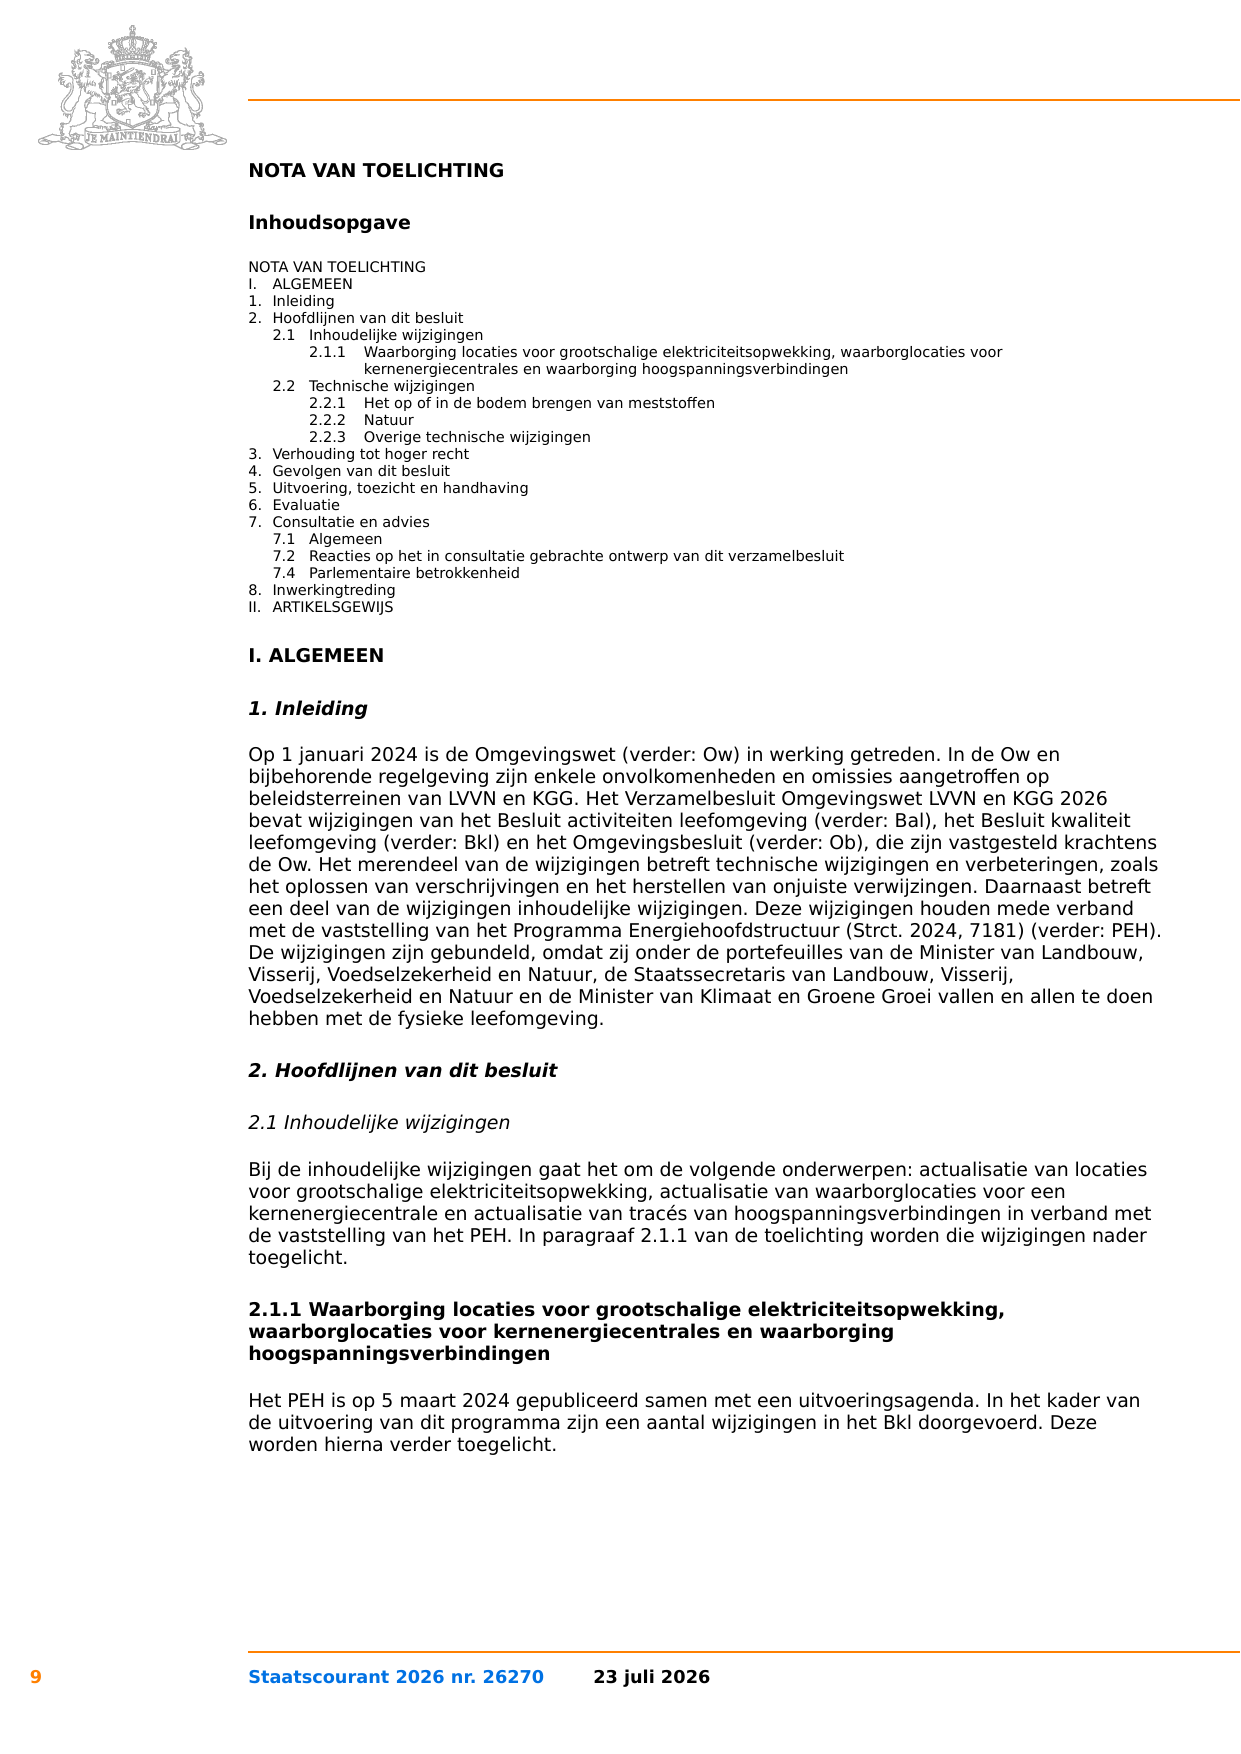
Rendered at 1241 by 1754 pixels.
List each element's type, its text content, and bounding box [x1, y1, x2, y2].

table_cell [266, 344, 303, 378]
table_cell 4. [248, 463, 266, 479]
subtitle 2. Hoofdlijnen van dit besluit [248, 1060, 1163, 1082]
table_cell [248, 378, 266, 395]
text Het PEH is op 5 maart 2024 gepubliceerd samen met een uitvoeringsagenda. In het kader van de uitvoering van dit programma zijn een aantal wijzigingen in het Bkl doorgevoerd. Deze worden hierna verder toegelicht. [248, 1390, 1163, 1456]
table_cell [248, 327, 266, 344]
table_cell 2. [248, 310, 266, 327]
table_cell II. [248, 599, 266, 615]
table_cell 1. [248, 293, 266, 310]
table_cell ALGEMEEN [266, 276, 1163, 293]
table_cell Overige technische wijzigingen [358, 429, 1163, 446]
table_cell Parlementaire betrokkenheid [303, 565, 1163, 581]
table_cell 2.2 [266, 378, 303, 395]
table_cell Uitvoering, toezicht en handhaving [266, 480, 1163, 497]
subtitle I. ALGEMEEN [248, 645, 1163, 667]
table_cell Gevolgen van dit besluit [266, 463, 1163, 479]
table_cell Algemeen [303, 531, 1163, 547]
table_cell 7. [248, 514, 266, 531]
subtitle 2.1 Inhoudelijke wijzigingen [248, 1112, 1163, 1134]
table_cell [248, 548, 266, 564]
table_cell 7.4 [266, 565, 303, 581]
table_cell 6. [248, 497, 266, 513]
subtitle Inhoudsopgave [248, 212, 1163, 234]
table_cell [248, 344, 266, 378]
table_header NOTA VAN TOELICHTING [248, 259, 1163, 276]
table_cell I. [248, 276, 266, 293]
table_cell 2.2.3 [303, 429, 358, 446]
table_cell [266, 412, 303, 429]
table_cell Het op of in de bodem brengen van meststoffen [358, 395, 1163, 412]
table_cell [248, 395, 266, 412]
subtitle 2.1.1 Waarborging locaties voor grootschalige elektriciteitsopwekking, waarborglocaties voor kernenergiecentrales en waarborging hoogspanningsverbindingen [248, 1299, 1163, 1365]
table_cell Verhouding tot hoger recht [266, 446, 1163, 463]
text Bij de inhoudelijke wijzigingen gaat het om de volgende onderwerpen: actualisatie van locaties voor grootschalige elektriciteitsopwekking, actualisatie van waarborglocaties voor een kernenergiecentrale en actualisatie van tracés van hoogspanningsverbindingen in verband met de vaststelling van het PEH. In paragraaf 2.1.1 van de toelichting worden die wijzigingen nader toegelicht. [248, 1159, 1163, 1269]
table_cell Waarborging locaties voor grootschalige elektriciteitsopwekking, waarborglocaties voor kernenergiecentrales en waarborging hoogspanningsverbindingen [358, 344, 1163, 378]
table_cell 2.1.1 [303, 344, 358, 378]
picture [38, 25, 227, 150]
subtitle 1. Inleiding [248, 697, 1163, 719]
table_cell Inhoudelijke wijzigingen [303, 327, 1163, 344]
table_cell 2.2.2 [303, 412, 358, 429]
table_cell Reacties op het in consultatie gebrachte ontwerp van dit verzamelbesluit [303, 548, 1163, 564]
table_cell Inwerkingtreding [266, 581, 1163, 598]
text Op 1 januari 2024 is de Omgevingswet (verder: Ow) in werking getreden. In de Ow en bijbehorende regelgeving zijn enkele onvolkomenheden en omissies aangetroffen op beleidsterreinen van LVVN en KGG. Het Verzamelbesluit Omgevingswet LVVN en KGG 2026 bevat wijzigingen van het Besluit activiteiten leefomgeving (verder: Bal), het Besluit kwaliteit leefomgeving (verder: Bkl) en het Omgevingsbesluit (verder: Ob), die zijn vastgesteld krachtens de Ow. Het merendeel van de wijzigingen betreft technische wijzigingen en verbeteringen, zoals het oplossen van verschrijvingen en het herstellen van onjuiste verwijzingen. Daarnaast betreft een deel van de wijzigingen inhoudelijke wijzigingen. Deze wijzigingen houden mede verband met de vaststelling van het Programma Energiehoofdstructuur (Strct. 2024, 7181) (verder: PEH). De wijzigingen zijn gebundeld, omdat zij onder de portefeuilles van de Minister van Landbouw, Visserij, Voedselzekerheid en Natuur, de Staatssecretaris van Landbouw, Visserij, Voedselzekerheid en Natuur en de Minister van Klimaat en Groene Groei vallen en allen te doen hebben met de fysieke leefomgeving. [248, 744, 1163, 1030]
table_cell ARTIKELSGEWIJS [266, 599, 1163, 615]
table_cell 7.2 [266, 548, 303, 564]
table_cell [266, 395, 303, 412]
table_cell [248, 531, 266, 547]
table_cell Natuur [358, 412, 1163, 429]
table_cell Consultatie en advies [266, 514, 1163, 531]
table_cell Inleiding [266, 293, 1163, 310]
table_cell Hoofdlijnen van dit besluit [266, 310, 1163, 327]
subtitle NOTA VAN TOELICHTING [248, 160, 1163, 182]
table_cell 7.1 [266, 531, 303, 547]
table_cell 5. [248, 480, 266, 497]
table_cell 2.2.1 [303, 395, 358, 412]
table_cell 8. [248, 581, 266, 598]
table_cell [248, 412, 266, 429]
table_cell 3. [248, 446, 266, 463]
table_cell Technische wijzigingen [303, 378, 1163, 395]
table_cell [248, 429, 266, 446]
table_cell Evaluatie [266, 497, 1163, 513]
table_cell [248, 565, 266, 581]
table_cell [266, 429, 303, 446]
table_cell 2.1 [266, 327, 303, 344]
